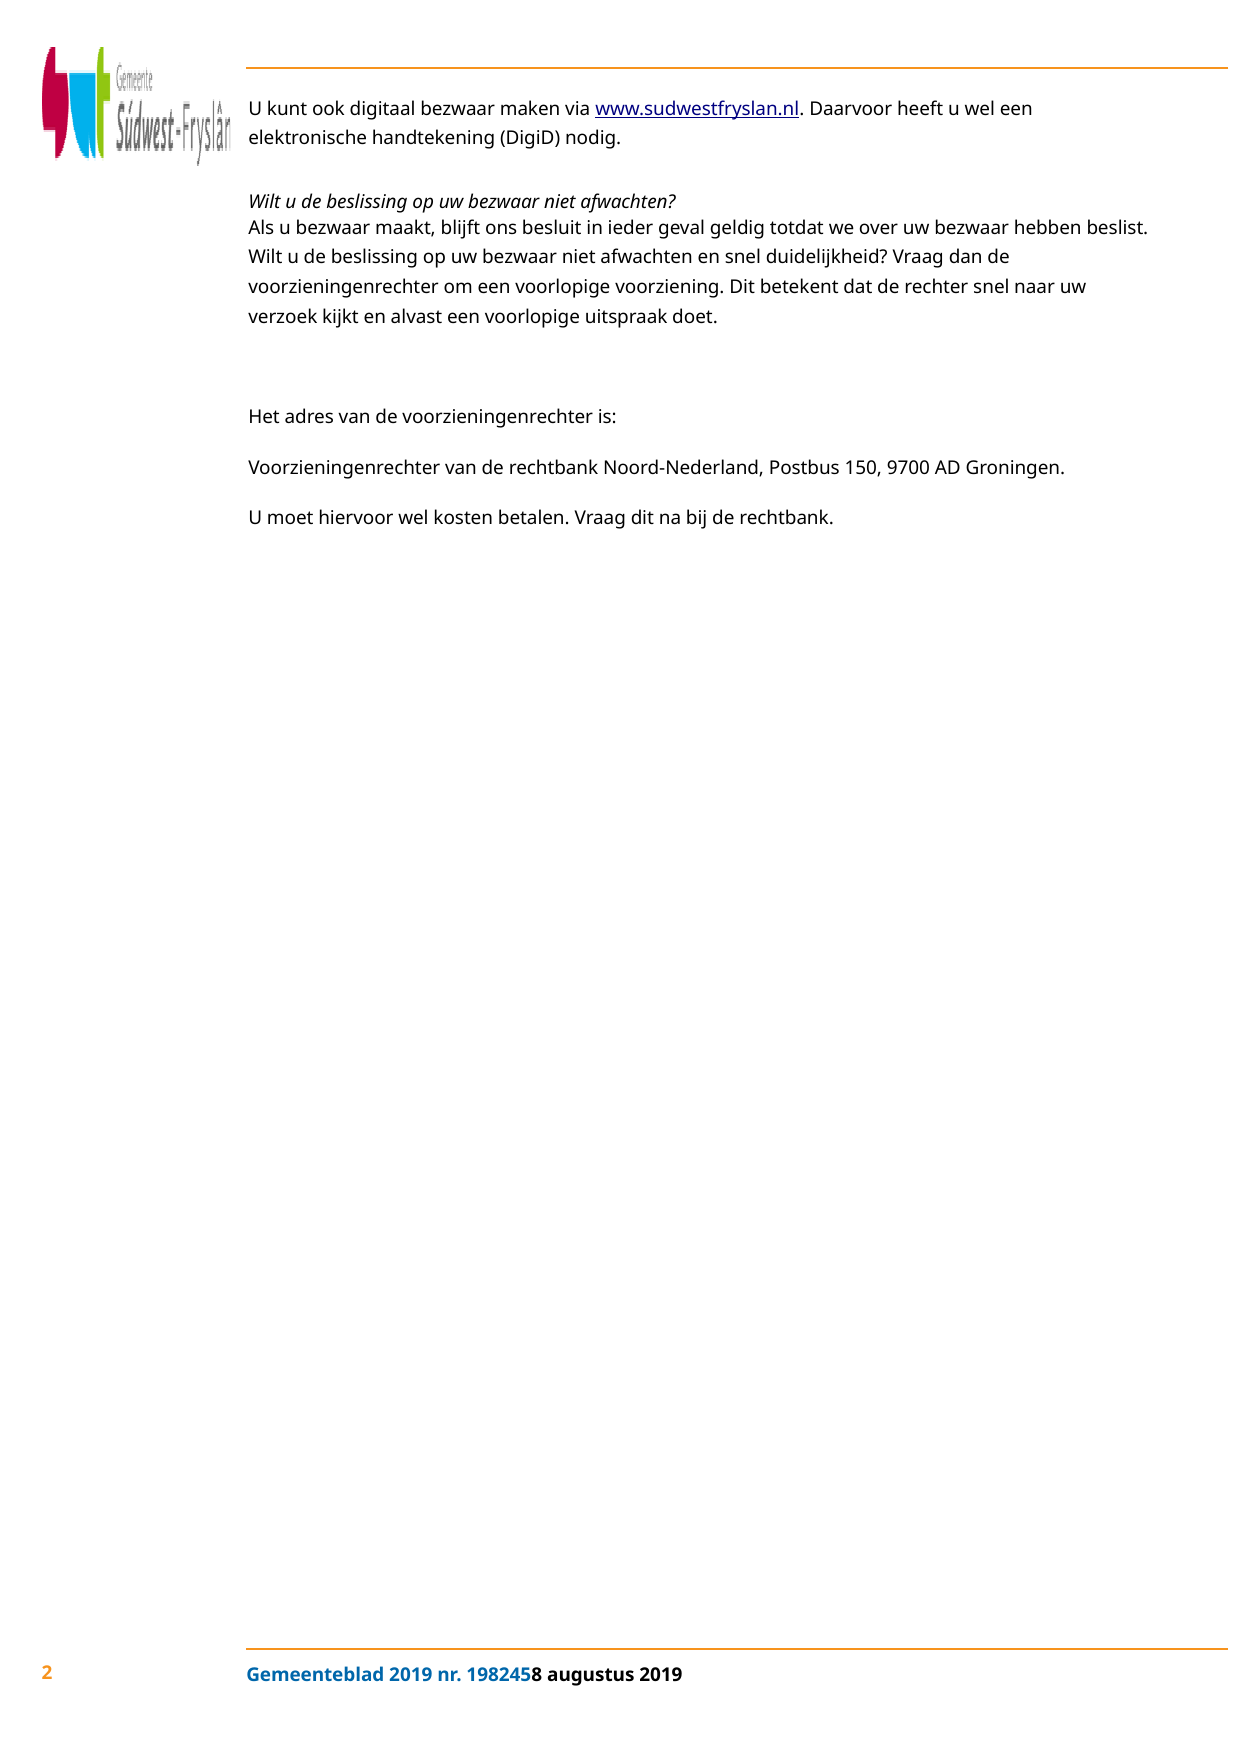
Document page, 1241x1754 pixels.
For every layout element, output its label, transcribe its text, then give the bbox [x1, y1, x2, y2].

text Het adres van de voorzieningenrechter is: [248, 404, 1152, 429]
text Als u bezwaar maakt, blijft ons besluit in ieder geval geldig totdat we over uw bezwaar hebben beslist. Wilt u de beslissing op uw bezwaar niet afwachten en snel duidelijkheid? Vraag dan de voorzieningenrechter om een voorlopige voorziening. Dit betekent dat de rechter snel naar uw verzoek kijkt en alvast een voorlopige uitspraak doet. [248, 214, 1152, 328]
text Voorzieningenrechter van de rechtbank Noord-Nederland, Postbus 150, 9700 AD Groningen. [248, 454, 1152, 480]
picture [41, 47, 231, 172]
text U moet hiervoor wel kosten betalen. Vraag dit na bij de rechtbank. [248, 504, 1152, 530]
text Wilt u de beslissing op uw bezwaar niet afwachten? [248, 188, 1152, 214]
text U kunt ook digitaal bezwaar maken via www.sudwestfryslan.nl. Daarvoor heeft u wel een elektronische handtekening (DigiD) nodig. [248, 95, 1152, 150]
